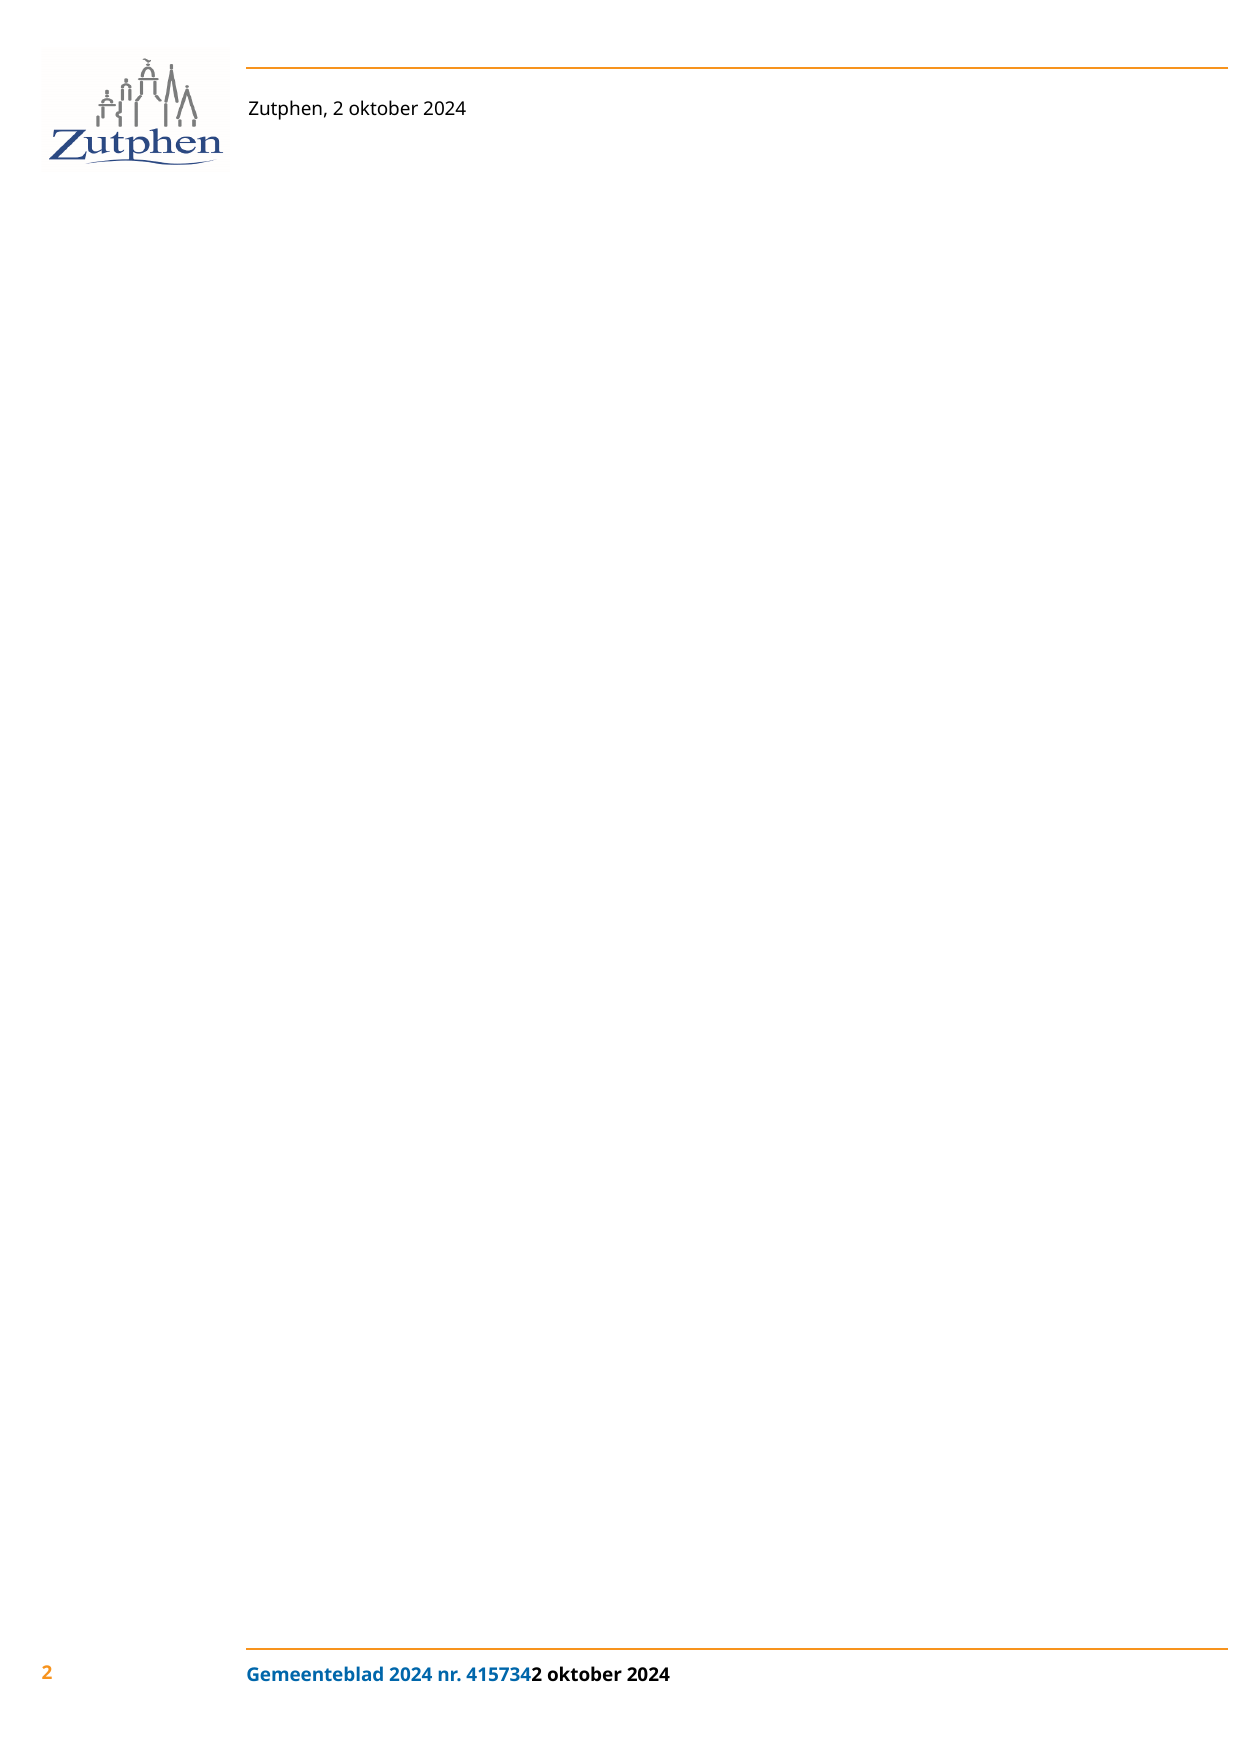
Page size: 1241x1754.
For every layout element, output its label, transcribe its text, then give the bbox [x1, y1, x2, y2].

picture [41, 47, 231, 172]
text Zutphen, 2 oktober 2024 [248, 95, 1152, 121]
